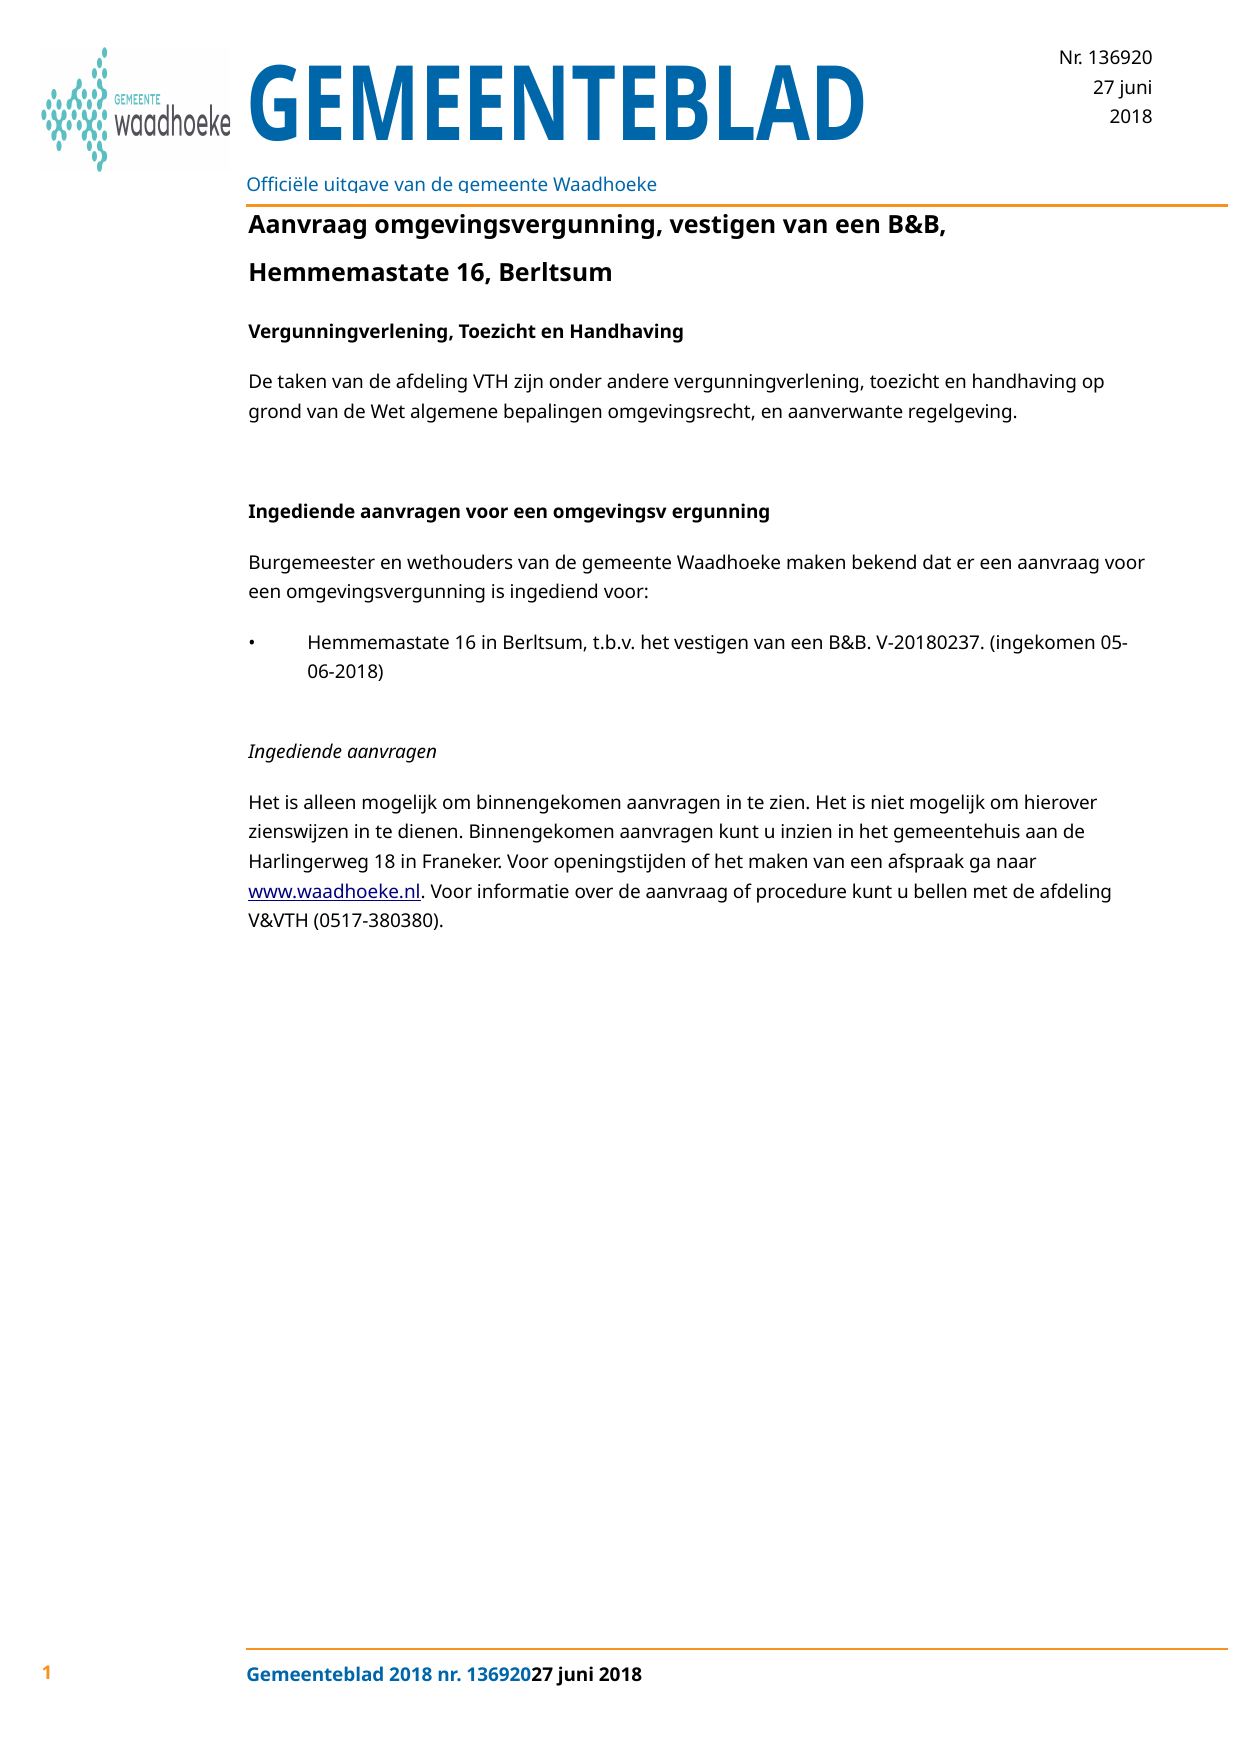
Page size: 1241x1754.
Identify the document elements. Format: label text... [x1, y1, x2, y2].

text Ingediende aanvragen voor een omgevingsv ergunning [248, 499, 1152, 524]
picture [41, 47, 231, 172]
list Hemmemastate 16 in Berltsum, t.b.v. het vestigen van een B&B. V-20180237. (ingekomen 05-06-2018) [248, 629, 1152, 684]
text Het is alleen mogelijk om binnengekomen aanvragen in te zien. Het is niet mogelijk om hierover zienswijzen in te dienen. Binnengekomen aanvragen kunt u inzien in het gemeentehuis aan de Harlingerweg 18 in Franeker. Voor openingstijden of het maken van een afspraak ga naar www.waadhoeke.nl. Voor informatie over de aanvraag of procedure kunt u bellen met de afdeling V&VTH (0517-380380). [248, 789, 1152, 933]
text De taken van de afdeling VTH zijn onder andere vergunningverlening, toezicht en handhaving op grond van de Wet algemene bepalingen omgevingsrecht, en aanverwante regelgeving. [248, 368, 1152, 424]
text Ingediende aanvragen [248, 739, 1152, 764]
text Aanvraag omgevingsvergunning, vestigen van een B&B, Hemmemastate 16, Berltsum [248, 207, 1152, 288]
text Burgemeester en wethouders van de gemeente Waadhoeke maken bekend dat er een aanvraag voor een omgevingsvergunning is ingediend voor: [248, 549, 1152, 604]
text Vergunningverlening, Toezicht en Handhaving [248, 318, 1152, 344]
